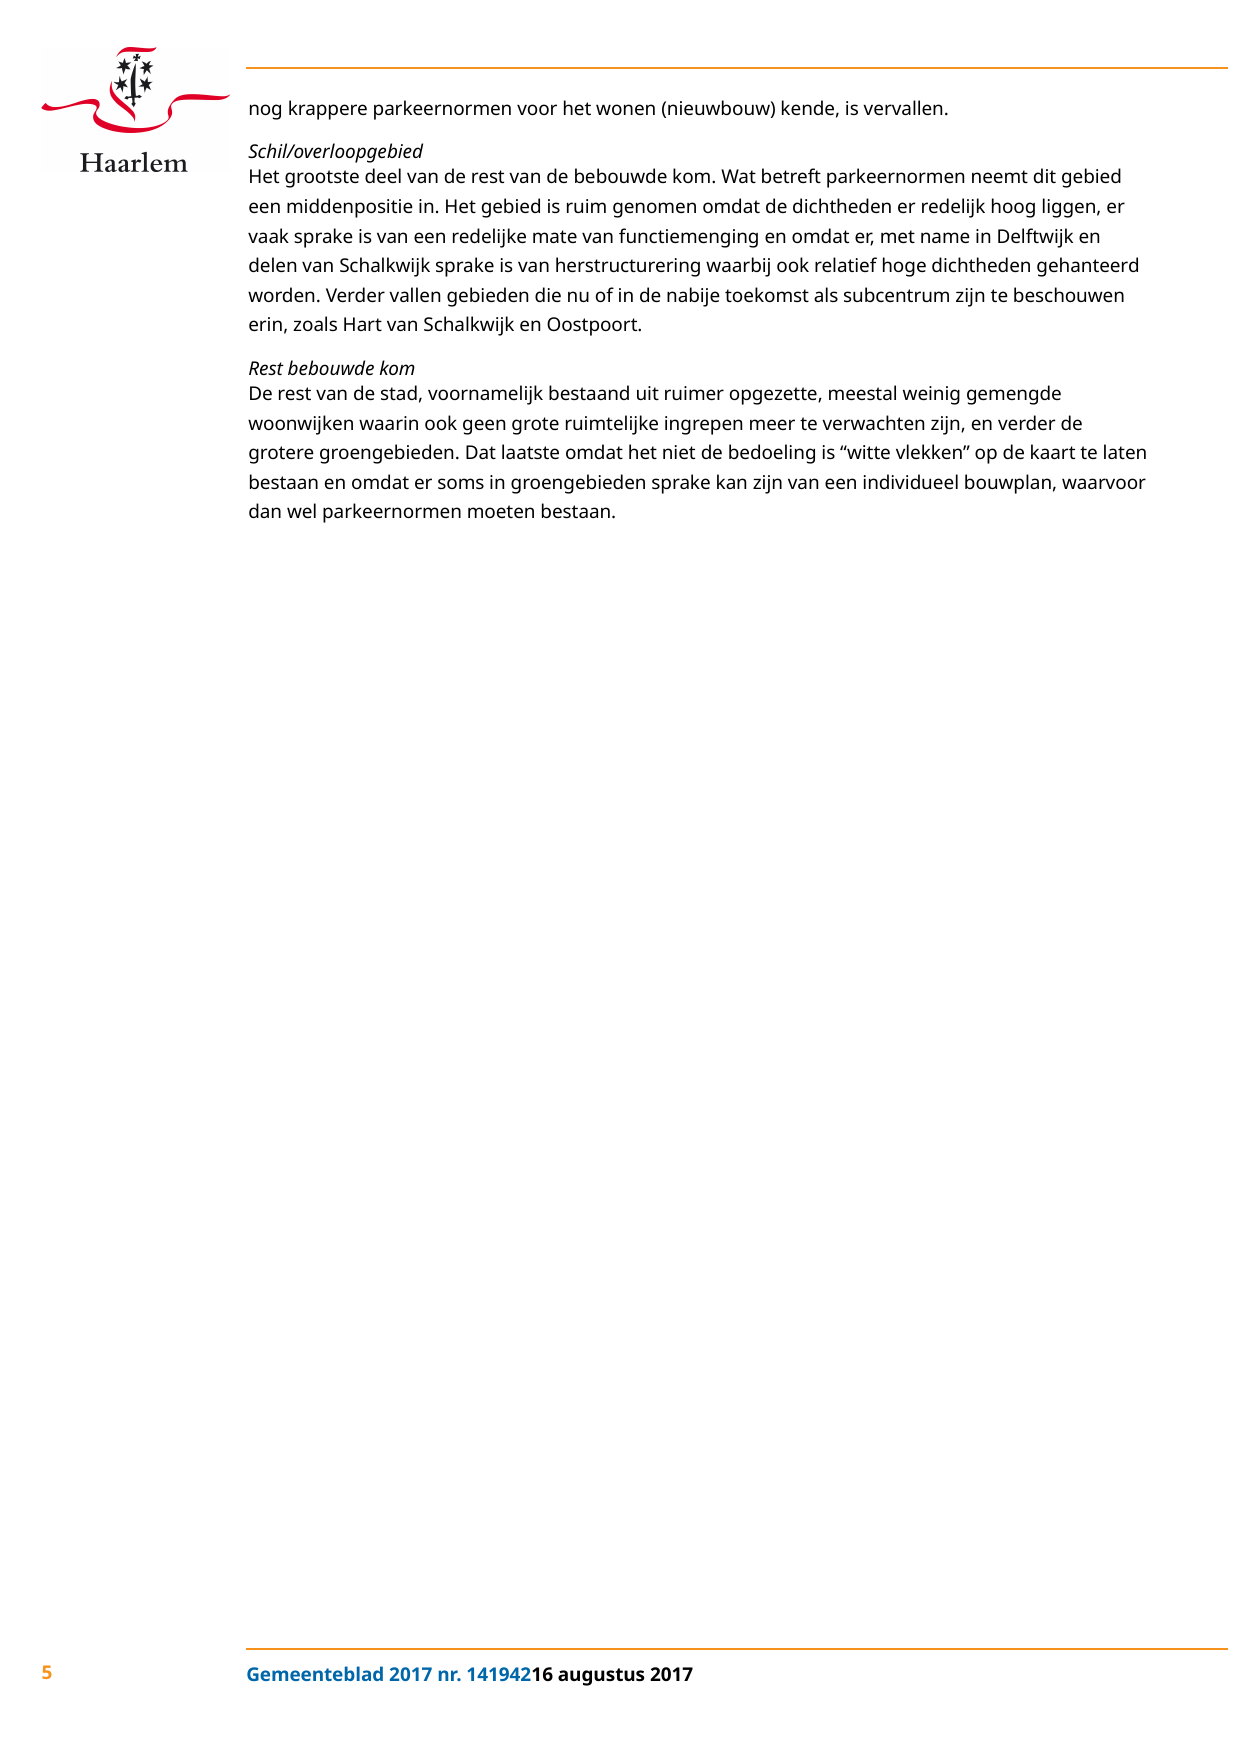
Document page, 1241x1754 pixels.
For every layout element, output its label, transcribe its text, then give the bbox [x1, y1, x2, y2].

text Het grootste deel van de rest van de bebouwde kom. Wat betreft parkeernormen neemt dit gebied een middenpositie in. Het gebied is ruim genomen omdat de dichtheden er redelijk hoog liggen, er vaak sprake is van een redelijke mate van functiemenging en omdat er, met name in Delftwijk en delen van Schalkwijk sprake is van herstructurering waarbij ook relatief hoge dichtheden gehanteerd worden. Verder vallen gebieden die nu of in de nabije toekomst als subcentrum zijn te beschouwen erin, zoals Hart van Schalkwijk en Oostpoort. [248, 164, 1152, 337]
text nog krappere parkeernormen voor het wonen (nieuwbouw) kende, is vervallen. [248, 95, 1152, 121]
text Schil/overloopgebied [248, 138, 1152, 164]
text De rest van de stad, voornamelijk bestaand uit ruimer opgezette, meestal weinig gemengde woonwijken waarin ook geen grote ruimtelijke ingrepen meer te verwachten zijn, en verder de grotere groengebieden. Dat laatste omdat het niet de bedoeling is “witte vlekken” op de kaart te laten bestaan en omdat er soms in groengebieden sprake kan zijn van een individueel bouwplan, waarvoor dan wel parkeernormen moeten bestaan. [248, 380, 1152, 524]
picture [41, 47, 231, 172]
text Rest bebouwde kom [248, 355, 1152, 380]
